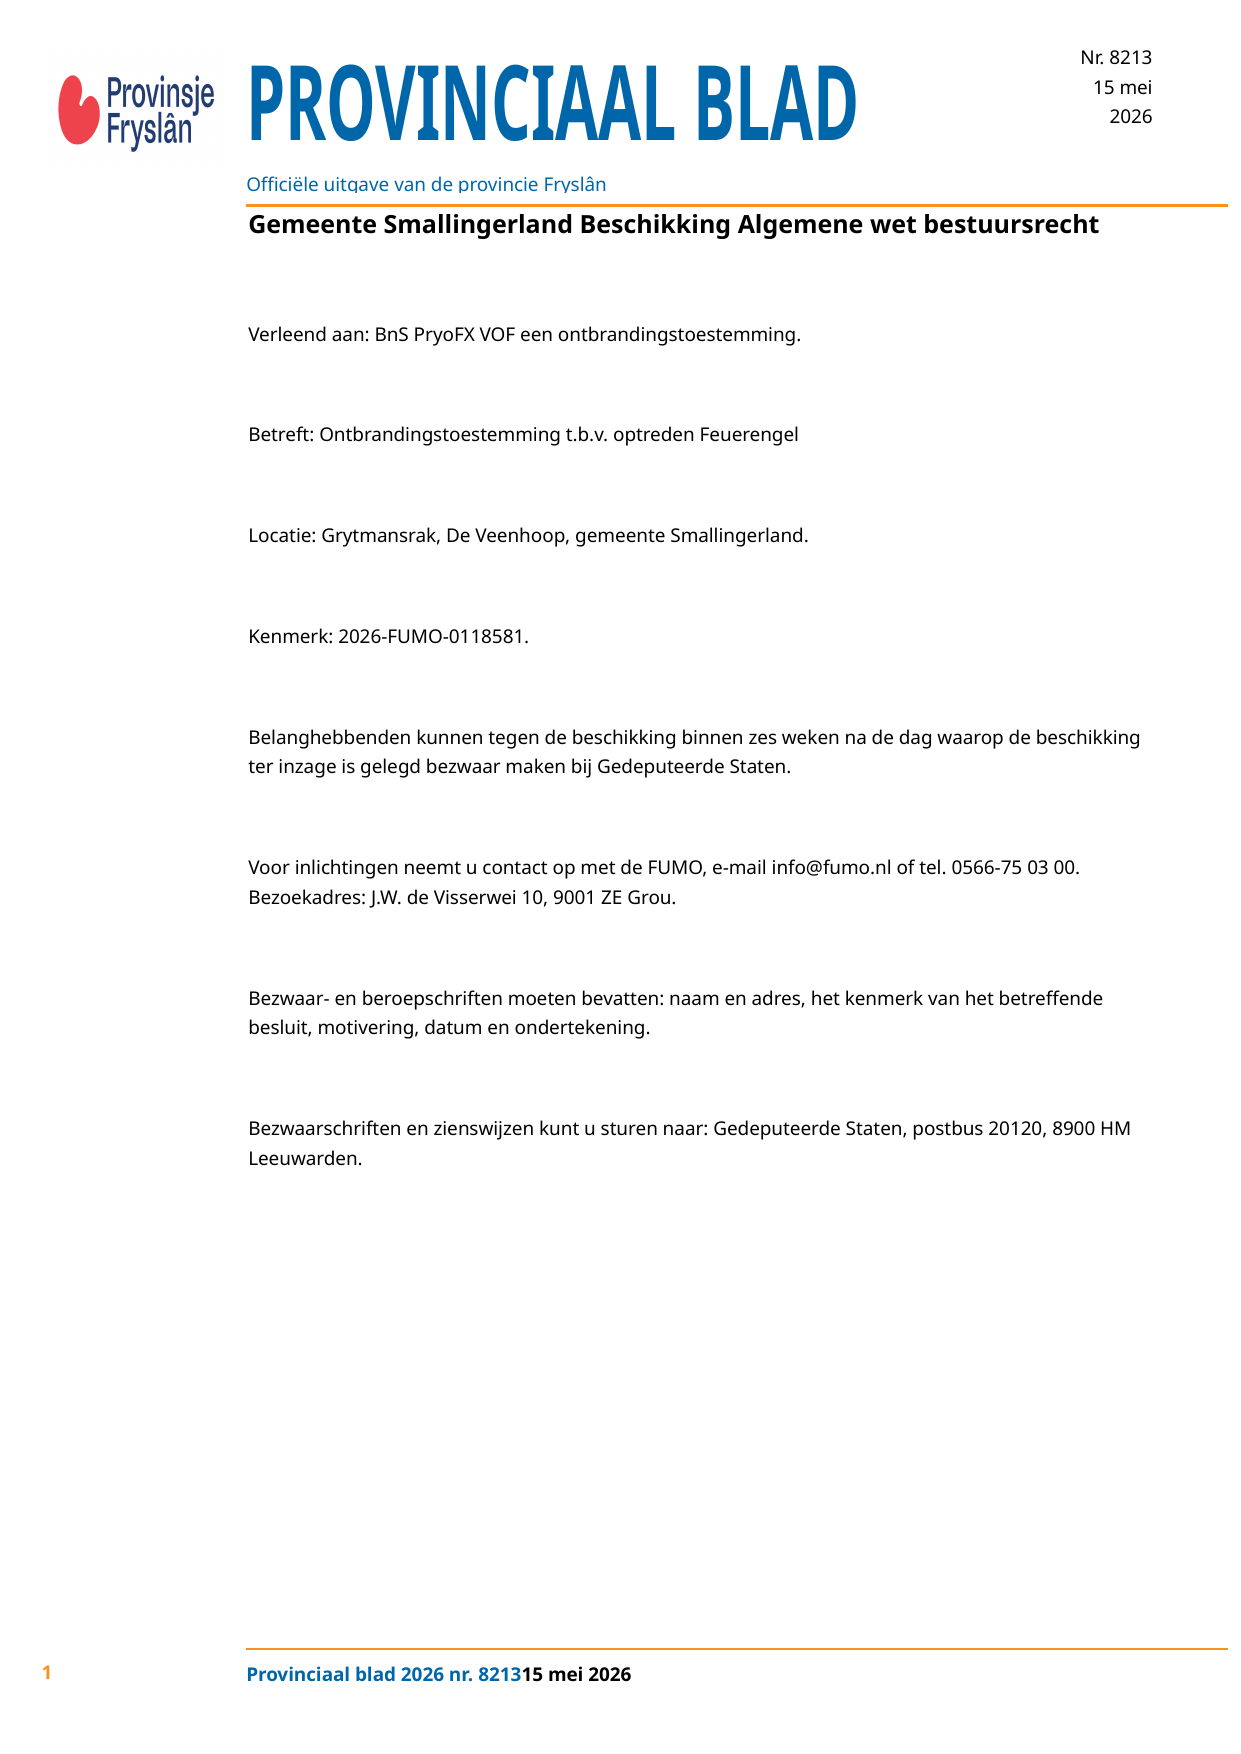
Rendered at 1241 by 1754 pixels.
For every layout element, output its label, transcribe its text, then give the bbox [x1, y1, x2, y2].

text Bezwaarschriften en zienswijzen kunt u sturen naar: Gedeputeerde Staten, postbus 20120, 8900 HM Leeuwarden. [248, 1115, 1152, 1171]
text Verleend aan: BnS PryoFX VOF een ontbrandingstoestemming. [248, 321, 1152, 346]
text Belanghebbenden kunnen tegen de beschikking binnen zes weken na de dag waarop de beschikking ter inzage is gelegd bezwaar maken bij Gedeputeerde Staten. [248, 724, 1152, 779]
text Voor inlichtingen neemt u contact op met de FUMO, e-mail info@fumo.nl of tel. 0566-75 03 00. Bezoekadres: J.W. de Visserwei 10, 9001 ZE Grou. [248, 854, 1152, 910]
text Bezwaar- en beroepschriften moeten bevatten: naam en adres, het kenmerk van het betreffende besluit, motivering, datum en ondertekening. [248, 985, 1152, 1040]
text Kenmerk: 2026-FUMO-0118581. [248, 623, 1152, 649]
text Locatie: Grytmansrak, De Veenhoop, gemeente Smallingerland. [248, 522, 1152, 548]
picture [41, 47, 231, 172]
text Betreft: Ontbrandingstoestemming t.b.v. optreden Feuerengel [248, 422, 1152, 447]
text Gemeente Smallingerland Beschikking Algemene wet bestuursrecht [248, 207, 1152, 241]
